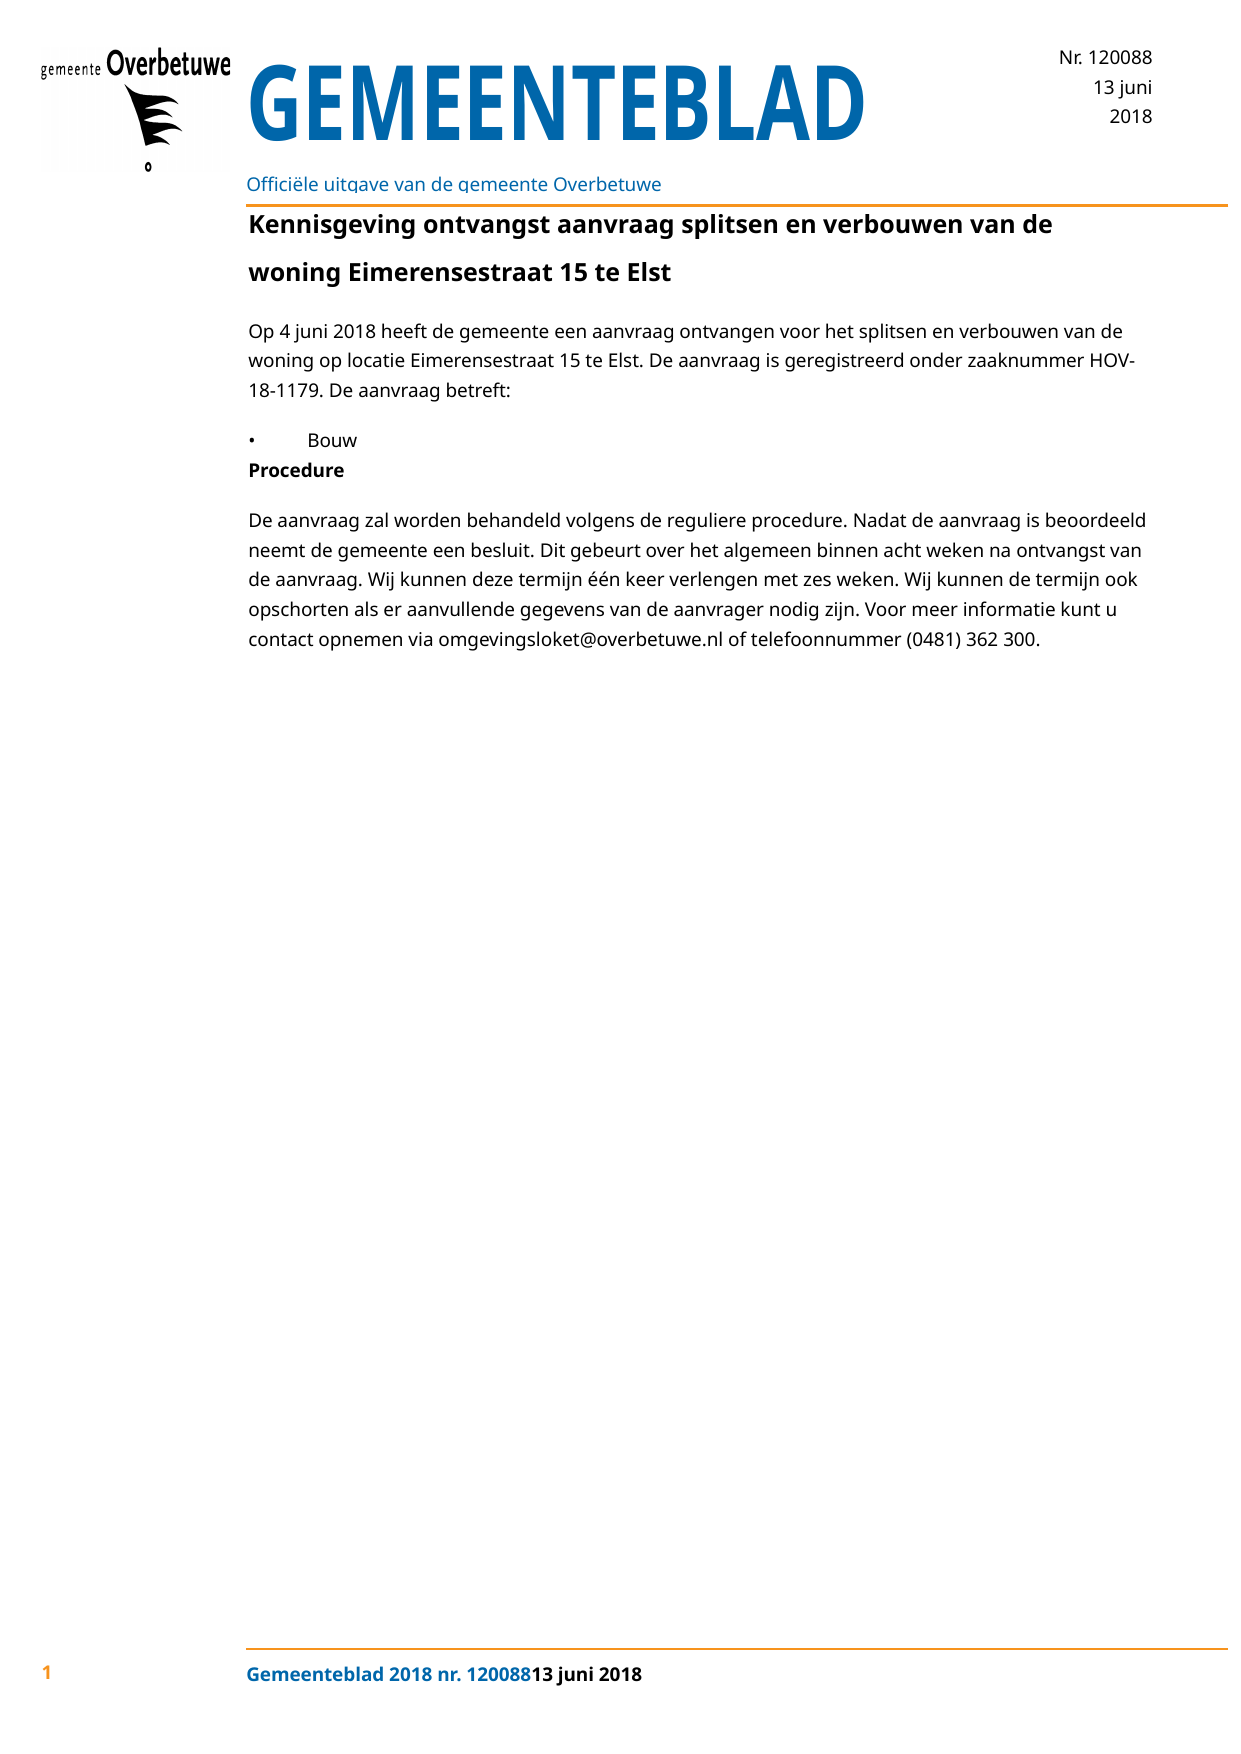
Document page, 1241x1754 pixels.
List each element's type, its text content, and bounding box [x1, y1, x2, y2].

text Op 4 juni 2018 heeft de gemeente een aanvraag ontvangen voor het splitsen en verbouwen van de woning op locatie Eimerensestraat 15 te Elst. De aanvraag is geregistreerd onder zaaknummer HOV-18-1179. De aanvraag betreft: [248, 318, 1152, 403]
list Bouw [248, 427, 1152, 453]
picture [41, 47, 231, 172]
text De aanvraag zal worden behandeld volgens de reguliere procedure. Nadat de aanvraag is beoordeeld neemt de gemeente een besluit. Dit gebeurt over het algemeen binnen acht weken na ontvangst van de aanvraag. Wij kunnen deze termijn één keer verlengen met zes weken. Wij kunnen de termijn ook opschorten als er aanvullende gegevens van de aanvrager nodig zijn. Voor meer informatie kunt u contact opnemen via omgevingsloket@overbetuwe.nl of telefoonnummer (0481) 362 300. [248, 507, 1152, 652]
text Kennisgeving ontvangst aanvraag splitsen en verbouwen van de woning Eimerensestraat 15 te Elst [248, 207, 1152, 288]
text Procedure [248, 457, 1152, 483]
